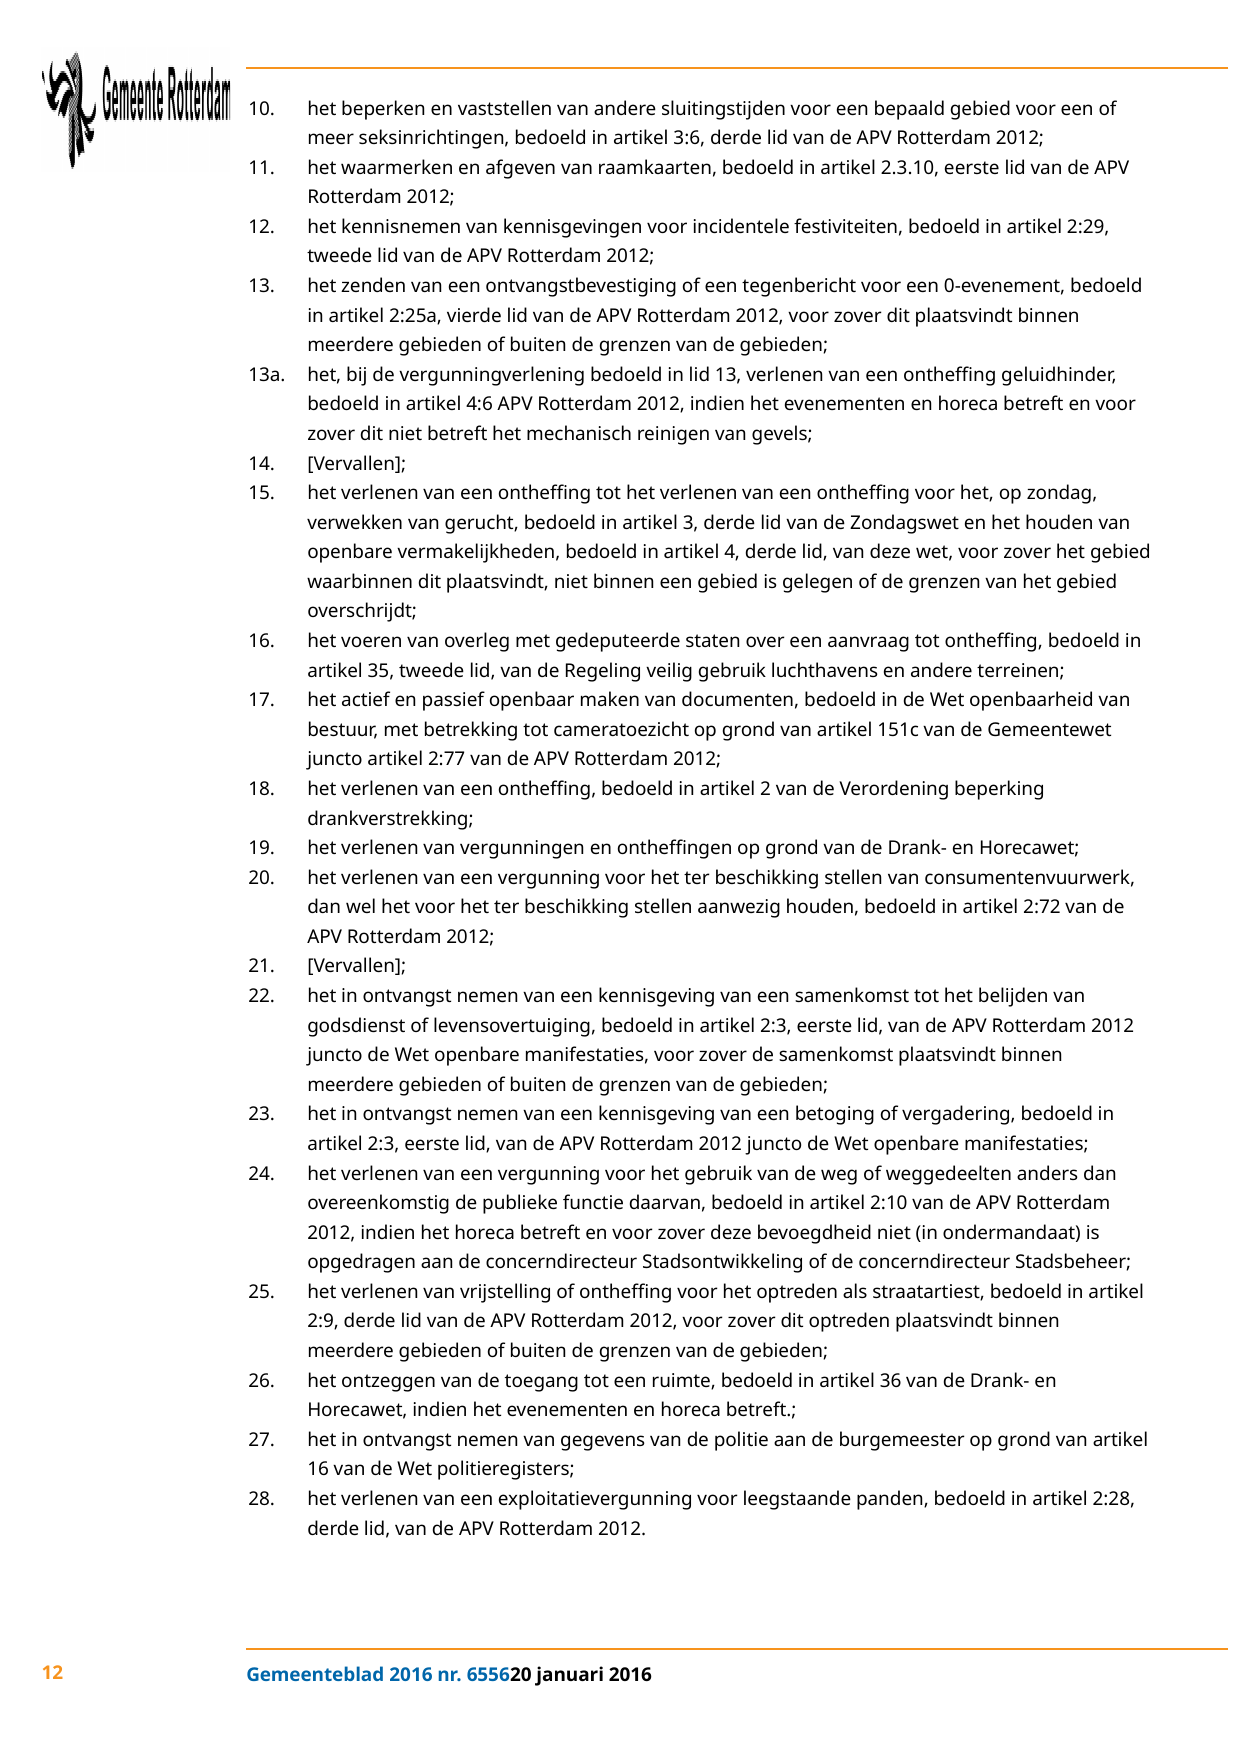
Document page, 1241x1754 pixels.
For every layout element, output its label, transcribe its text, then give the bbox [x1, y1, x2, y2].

list het verlenen van een ontheffing tot het verlenen van een ontheffing voor het, op zondag, verwekken van gerucht, bedoeld in artikel 3, derde lid van de Zondagswet en het houden van openbare vermakelijkheden, bedoeld in artikel 4, derde lid, van deze wet, voor zover het gebied waarbinnen dit plaatsvindt, niet binnen een gebied is gelegen of de grenzen van het gebied overschrijdt; [248, 479, 1152, 623]
picture [41, 47, 231, 172]
list het ontzeggen van de toegang tot een ruimte, bedoeld in artikel 36 van de Drank- en Horecawet, indien het evenementen en horeca betreft.; [248, 1367, 1152, 1422]
list het verlenen van een vergunning voor het ter beschikking stellen van consumentenvuurwerk, dan wel het voor het ter beschikking stellen aanwezig houden, bedoeld in artikel 2:72 van de APV Rotterdam 2012; [248, 864, 1152, 949]
list het voeren van overleg met gedeputeerde staten over een aanvraag tot ontheffing, bedoeld in artikel 35, tweede lid, van de Regeling veilig gebruik luchthavens en andere terreinen; [248, 627, 1152, 683]
list het zenden van een ontvangstbevestiging of een tegenbericht voor een 0-evenement, bedoeld in artikel 2:25a, vierde lid van de APV Rotterdam 2012, voor zover dit plaatsvindt binnen meerdere gebieden of buiten de grenzen van de gebieden; [248, 272, 1152, 357]
list het actief en passief openbaar maken van documenten, bedoeld in de Wet openbaarheid van bestuur, met betrekking tot cameratoezicht op grond van artikel 151c van de Gemeentewet juncto artikel 2:77 van de APV Rotterdam 2012; [248, 686, 1152, 771]
list het verlenen van vrijstelling of ontheffing voor het optreden als straatartiest, bedoeld in artikel 2:9, derde lid van de APV Rotterdam 2012, voor zover dit optreden plaatsvindt binnen meerdere gebieden of buiten de grenzen van de gebieden; [248, 1278, 1152, 1363]
list [Vervallen]; [248, 450, 1152, 476]
list het verlenen van een vergunning voor het gebruik van de weg of weggedeelten anders dan overeenkomstig de publieke functie daarvan, bedoeld in artikel 2:10 van de APV Rotterdam 2012, indien het horeca betreft en voor zover deze bevoegdheid niet (in ondermandaat) is opgedragen aan de concerndirecteur Stadsontwikkeling of de concerndirecteur Stadsbeheer; [248, 1160, 1152, 1274]
list het verlenen van vergunningen en ontheffingen op grond van de Drank- en Horecawet; [248, 834, 1152, 860]
list het beperken en vaststellen van andere sluitingstijden voor een bepaald gebied voor een of meer seksinrichtingen, bedoeld in artikel 3:6, derde lid van de APV Rotterdam 2012; [248, 95, 1152, 150]
list [Vervallen]; [248, 953, 1152, 978]
list het waarmerken en afgeven van raamkaarten, bedoeld in artikel 2.3.10, eerste lid van de APV Rotterdam 2012; [248, 154, 1152, 209]
list het, bij de vergunningverlening bedoeld in lid 13, verlenen van een ontheffing geluidhinder, bedoeld in artikel 4:6 APV Rotterdam 2012, indien het evenementen en horeca betreft en voor zover dit niet betreft het mechanisch reinigen van gevels; [248, 361, 1152, 446]
list het kennisnemen van kennisgevingen voor incidentele festiviteiten, bedoeld in artikel 2:29, tweede lid van de APV Rotterdam 2012; [248, 213, 1152, 268]
list het in ontvangst nemen van een kennisgeving van een betoging of vergadering, bedoeld in artikel 2:3, eerste lid, van de APV Rotterdam 2012 juncto de Wet openbare manifestaties; [248, 1101, 1152, 1156]
list het verlenen van een ontheffing, bedoeld in artikel 2 van de Verordening beperking drankverstrekking; [248, 775, 1152, 831]
list het in ontvangst nemen van gegevens van de politie aan de burgemeester op grond van artikel 16 van de Wet politieregisters; [248, 1426, 1152, 1481]
list het in ontvangst nemen van een kennisgeving van een samenkomst tot het belijden van godsdienst of levensovertuiging, bedoeld in artikel 2:3, eerste lid, van de APV Rotterdam 2012 juncto de Wet openbare manifestaties, voor zover de samenkomst plaatsvindt binnen meerdere gebieden of buiten de grenzen van de gebieden; [248, 982, 1152, 1097]
list het verlenen van een exploitatievergunning voor leegstaande panden, bedoeld in artikel 2:28, derde lid, van de APV Rotterdam 2012. [248, 1485, 1152, 1541]
